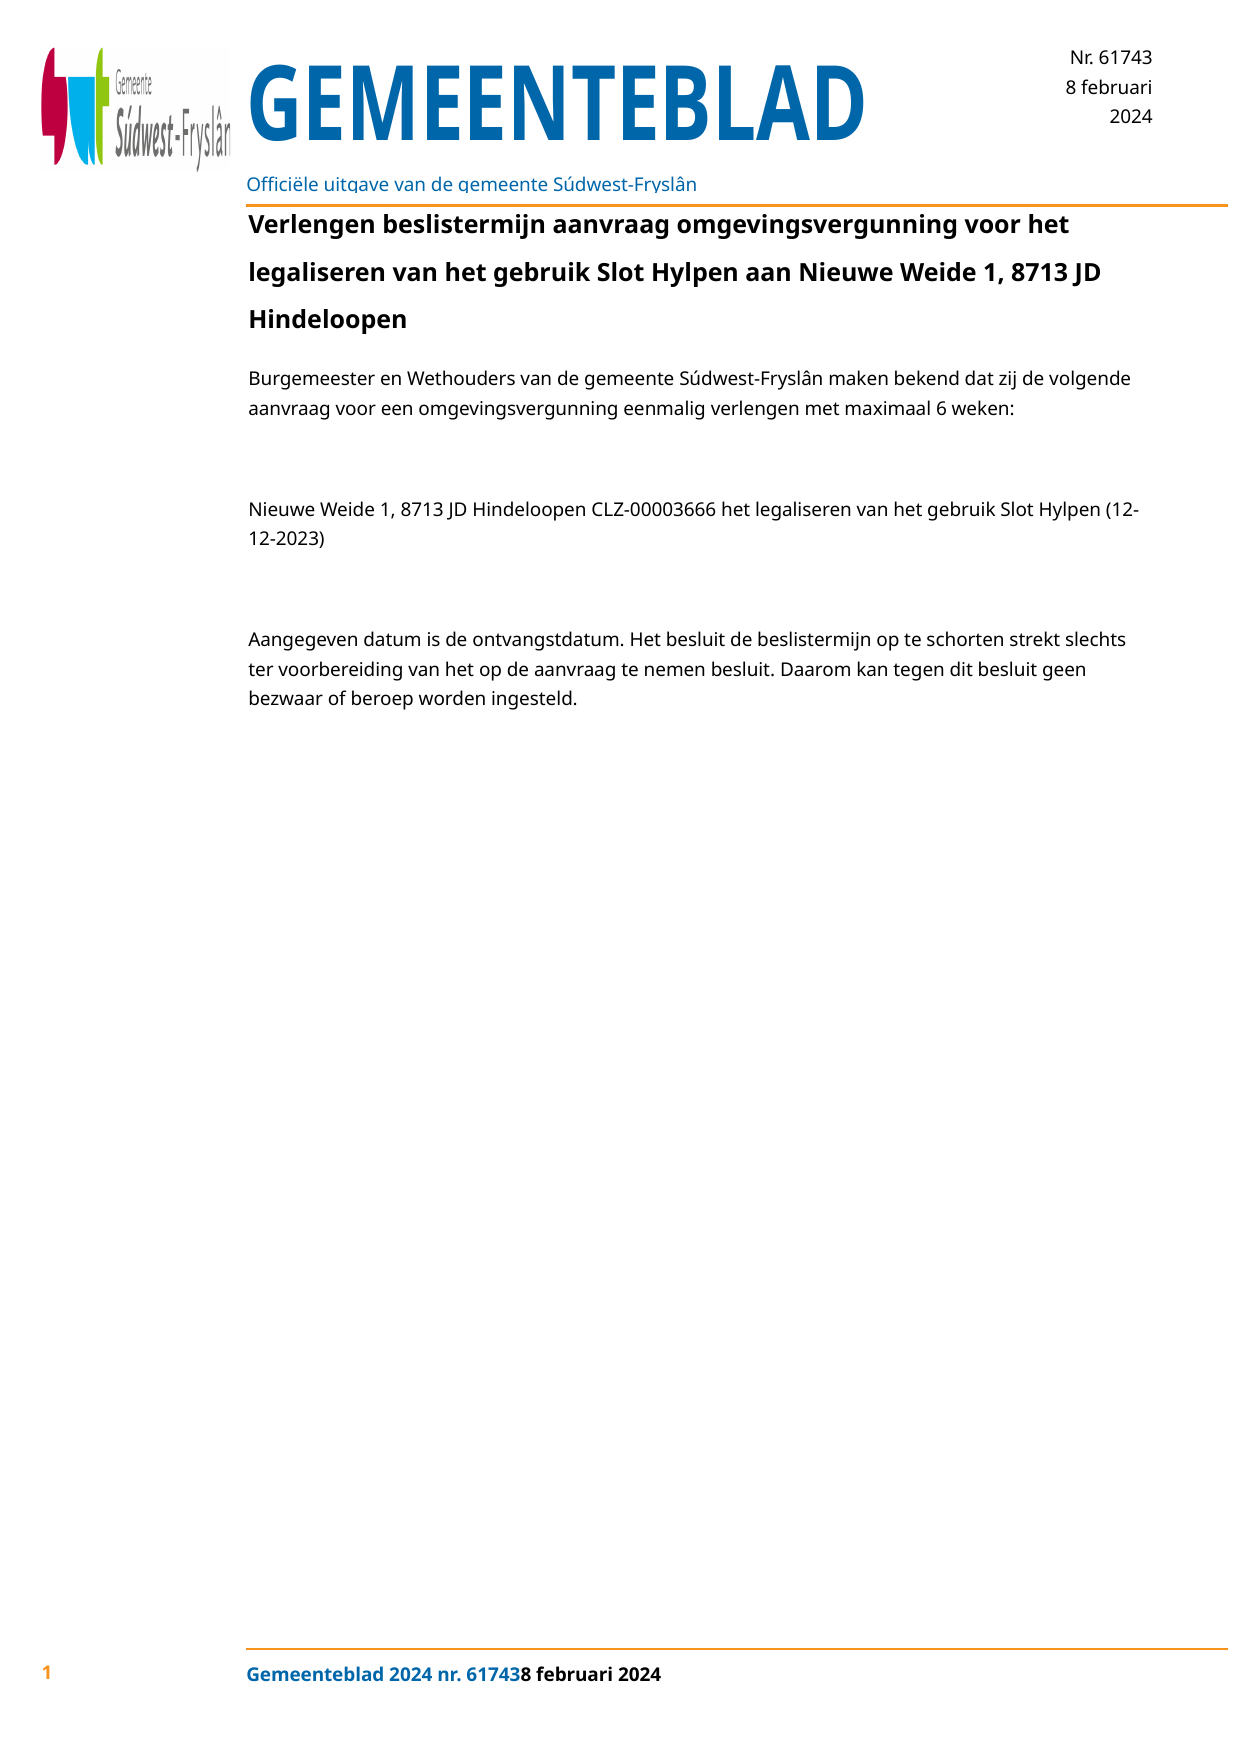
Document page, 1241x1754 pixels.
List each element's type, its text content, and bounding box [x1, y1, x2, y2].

text Aangegeven datum is de ontvangstdatum. Het besluit de beslistermijn op te schorten strekt slechts ter voorbereiding van het op de aanvraag te nemen besluit. Daarom kan tegen dit besluit geen bezwaar of beroep worden ingesteld. [248, 626, 1152, 711]
text Verlengen beslistermijn aanvraag omgevingsvergunning voor het legaliseren van het gebruik Slot Hylpen aan Nieuwe Weide 1, 8713 JD Hindeloopen [248, 207, 1152, 336]
text Nieuwe Weide 1, 8713 JD Hindeloopen CLZ-00003666 het legaliseren van het gebruik Slot Hylpen (12-12-2023) [248, 496, 1152, 551]
picture [41, 47, 231, 172]
text Burgemeester en Wethouders van de gemeente Súdwest-Fryslân maken bekend dat zij de volgende aanvraag voor een omgevingsvergunning eenmalig verlengen met maximaal 6 weken: [248, 366, 1152, 421]
